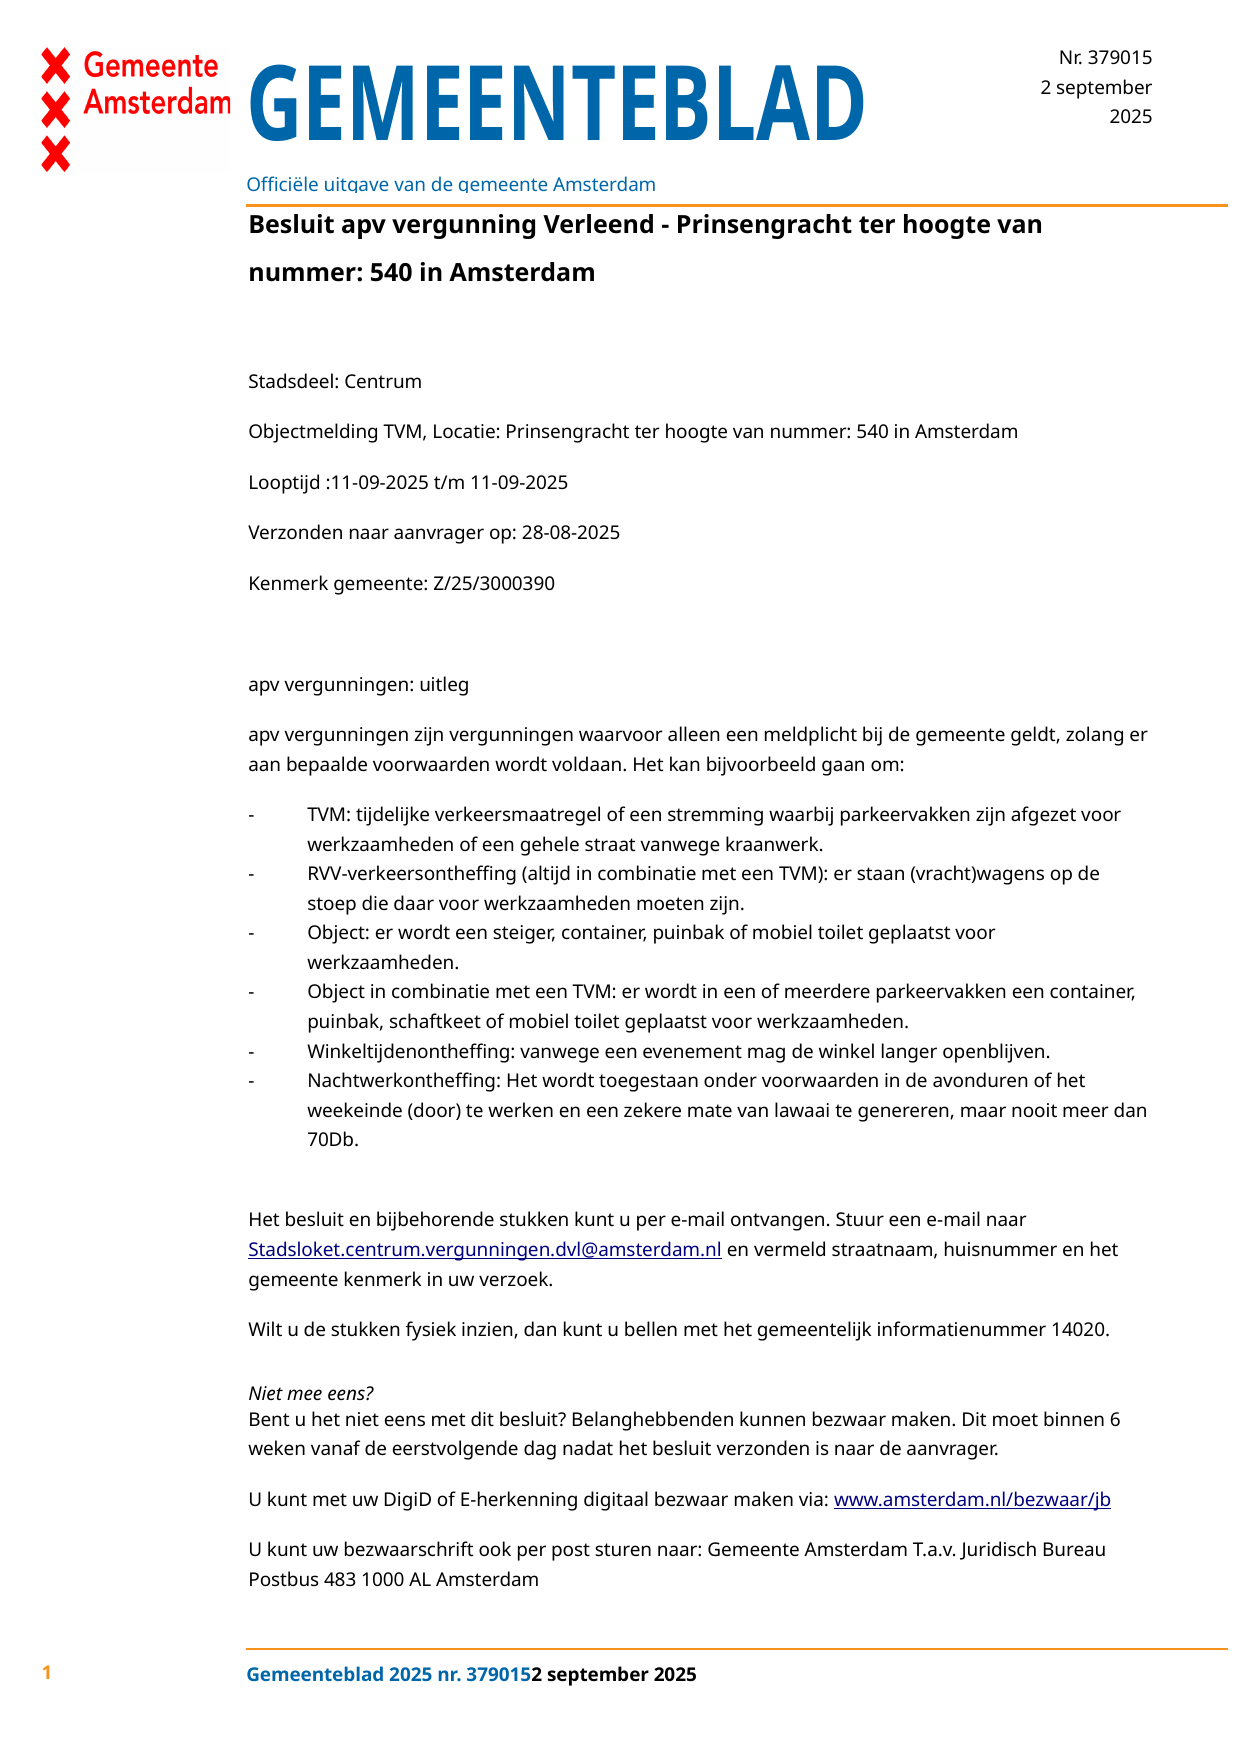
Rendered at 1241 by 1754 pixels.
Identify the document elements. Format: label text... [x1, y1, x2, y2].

list TVM: tijdelijke verkeersmaatregel of een stremming waarbij parkeervakken zijn afgezet voor werkzaamheden of een gehele straat vanwege kraanwerk. [248, 801, 1152, 857]
text Besluit apv vergunning Verleend - Prinsengracht ter hoogte van nummer: 540 in Amsterdam [248, 207, 1152, 288]
text Bent u het niet eens met dit besluit? Belanghebbenden kunnen bezwaar maken. Dit moet binnen 6 weken vanaf de eerstvolgende dag nadat het besluit verzonden is naar de aanvrager. [248, 1406, 1152, 1461]
text Wilt u de stukken fysiek inzien, dan kunt u bellen met het gemeentelijk informatienummer 14020. [248, 1316, 1152, 1342]
text U kunt met uw DigiD of E-herkenning digitaal bezwaar maken via: www.amsterdam.nl/bezwaar/jb [248, 1486, 1152, 1512]
text Kenmerk gemeente: Z/25/3000390 [248, 570, 1152, 596]
text U kunt uw bezwaarschrift ook per post sturen naar: Gemeente Amsterdam T.a.v. Juridisch Bureau Postbus 483 1000 AL Amsterdam [248, 1536, 1152, 1592]
text Objectmelding TVM, Locatie: Prinsengracht ter hoogte van nummer: 540 in Amsterdam [248, 419, 1152, 444]
list Nachtwerkontheffing: Het wordt toegestaan onder voorwaarden in de avonduren of het weekeinde (door) te werken en een zekere mate van lawaai te genereren, maar nooit meer dan 70Db. [248, 1067, 1152, 1152]
picture [41, 47, 231, 172]
text Stadsdeel: Centrum [248, 368, 1152, 394]
list Object: er wordt een steiger, container, puinbak of mobiel toilet geplaatst voor werkzaamheden. [248, 919, 1152, 975]
text apv vergunningen zijn vergunningen waarvoor alleen een meldplicht bij de gemeente geldt, zolang er aan bepaalde voorwaarden wordt voldaan. Het kan bijvoorbeeld gaan om: [248, 721, 1152, 777]
text Looptijd :11-09-2025 t/m 11-09-2025 [248, 469, 1152, 495]
list RVV-verkeersontheffing (altijd in combinatie met een TVM): er staan (vracht)wagens op de stoep die daar voor werkzaamheden moeten zijn. [248, 860, 1152, 916]
text Het besluit en bijbehorende stukken kunt u per e-mail ontvangen. Stuur een e-mail naar Stadsloket.centrum.vergunningen.dvl@amsterdam.nl en vermeld straatnaam, huisnummer en het gemeente kenmerk in uw verzoek. [248, 1207, 1152, 1292]
text Niet mee eens? [248, 1380, 1152, 1406]
text Verzonden naar aanvrager op: 28-08-2025 [248, 519, 1152, 545]
text apv vergunningen: uitleg [248, 671, 1152, 697]
list Winkeltijdenontheffing: vanwege een evenement mag de winkel langer openblijven. [248, 1038, 1152, 1064]
list Object in combinatie met een TVM: er wordt in een of meerdere parkeervakken een container, puinbak, schaftkeet of mobiel toilet geplaatst voor werkzaamheden. [248, 979, 1152, 1034]
